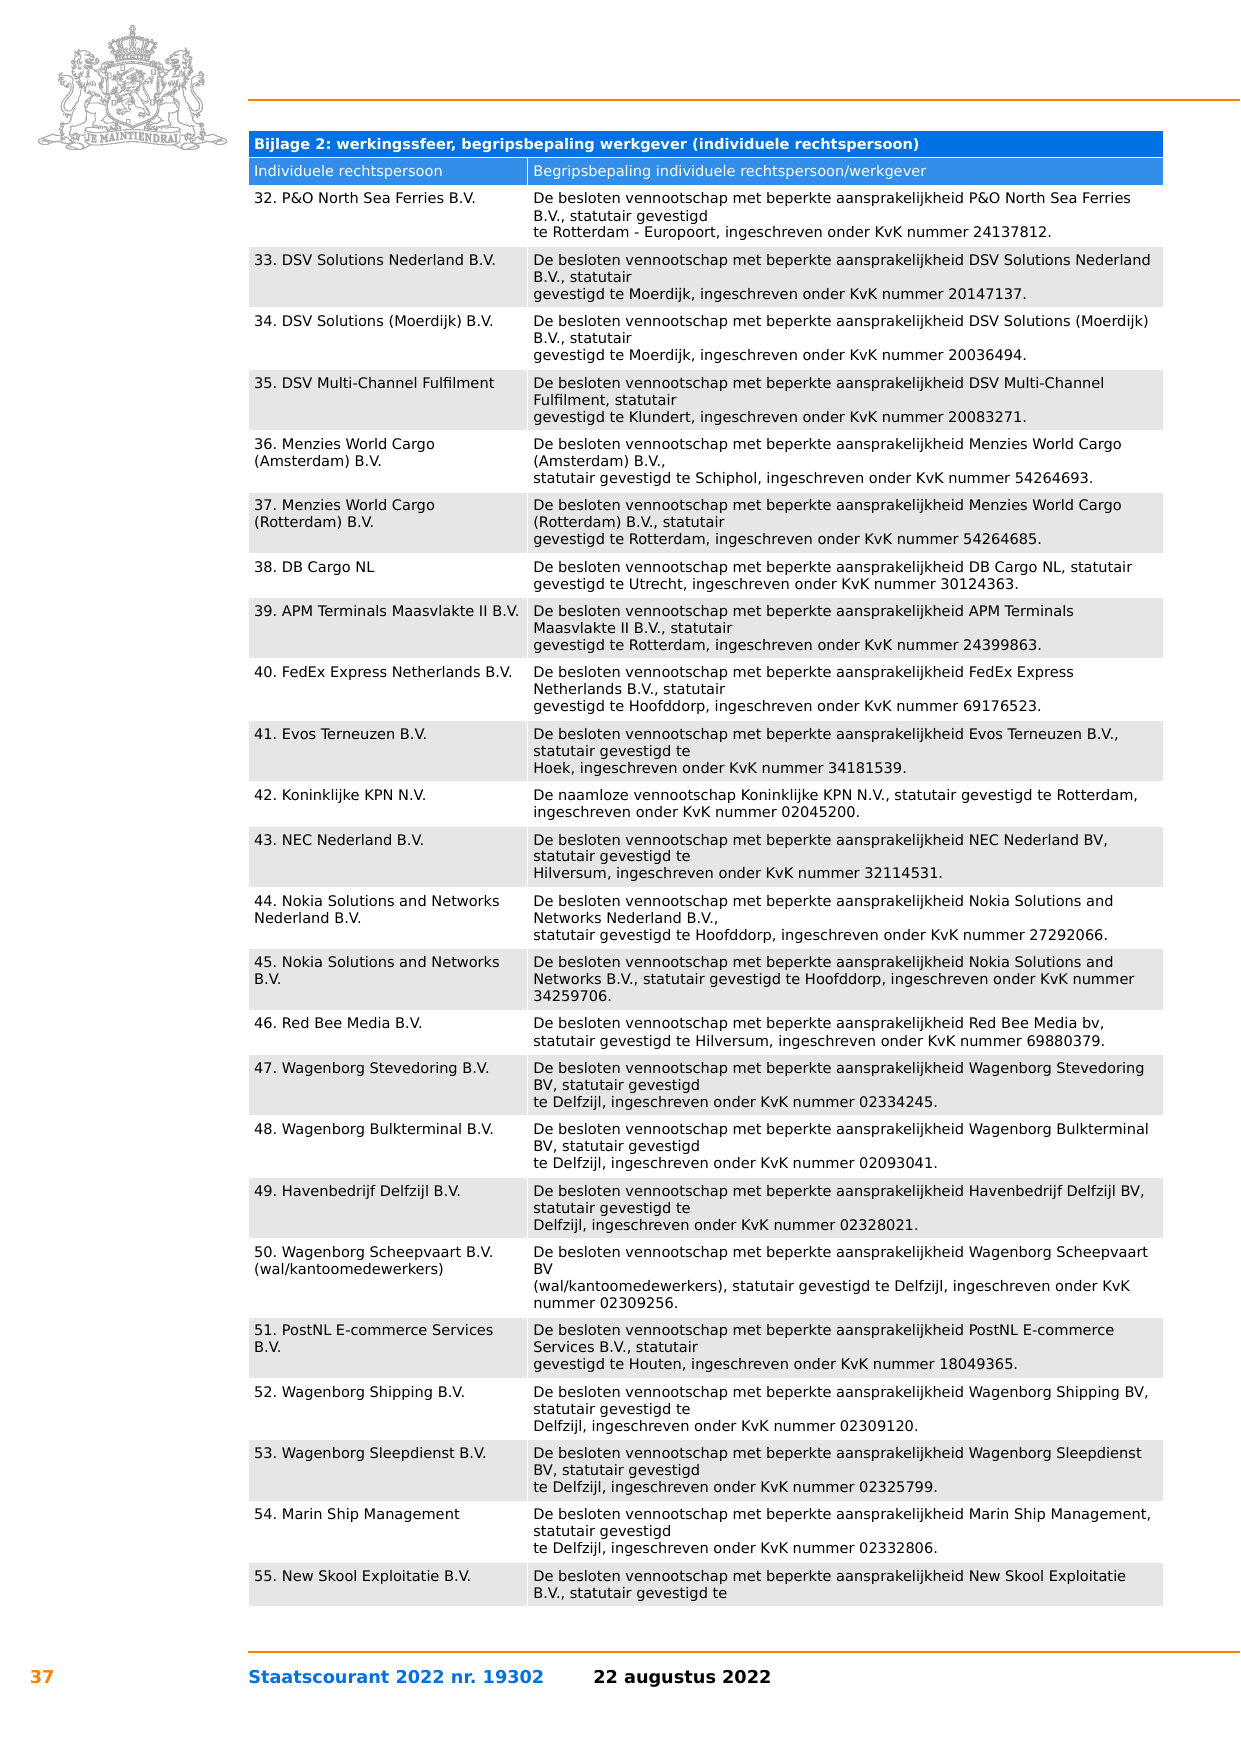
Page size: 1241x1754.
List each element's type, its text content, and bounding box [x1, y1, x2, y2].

table_cell 40. FedEx Express Netherlands B.V. [249, 660, 527, 720]
table_cell De besloten vennootschap met beperkte aansprakelijkheid PostNL E-commerce Services B.V., statutair gevestigd te Houten, ingeschreven onder KvK nummer 18049365. [528, 1318, 1163, 1378]
table_cell De naamloze vennootschap Koninklijke KPN N.V., statutair gevestigd te Rotterdam, ingeschreven onder KvK nummer 02045200. [528, 782, 1163, 826]
table_cell 45. Nokia Solutions and Networks B.V. [249, 949, 527, 1010]
table_cell De besloten vennootschap met beperkte aansprakelijkheid APM Terminals Maasvlakte II B.V., statutair gevestigd te Rotterdam, ingeschreven onder KvK nummer 24399863. [528, 598, 1163, 658]
table_cell De besloten vennootschap met beperkte aansprakelijkheid DB Cargo NL, statutair gevestigd te Utrecht, ingeschreven onder KvK nummer 30124363. [528, 554, 1163, 597]
table_cell 48. Wagenborg Bulkterminal B.V. [249, 1116, 527, 1177]
table_cell 44. Nokia Solutions and Networks Nederland B.V. [249, 888, 527, 948]
table_cell 37. Menzies World Cargo (Rotterdam) B.V. [249, 493, 527, 553]
table_cell De besloten vennootschap met beperkte aansprakelijkheid Wagenborg Sleepdienst BV, statutair gevestigd te Delfzijl, ingeschreven onder KvK nummer 02325799. [528, 1440, 1163, 1501]
table_cell 43. NEC Nederland B.V. [249, 827, 527, 887]
table_cell 52. Wagenborg Shipping B.V. [249, 1379, 527, 1439]
table_cell De besloten vennootschap met beperkte aansprakelijkheid Nokia Solutions and Networks B.V., statutair gevestigd te Hoofddorp, ingeschreven onder KvK nummer 34259706. [528, 949, 1163, 1010]
table_cell De besloten vennootschap met beperkte aansprakelijkheid Red Bee Media bv, statutair gevestigd te Hilversum, ingeschreven onder KvK nummer 69880379. [528, 1011, 1163, 1054]
table_cell De besloten vennootschap met beperkte aansprakelijkheid NEC Nederland BV, statutair gevestigd te Hilversum, ingeschreven onder KvK nummer 32114531. [528, 827, 1163, 887]
table_cell 47. Wagenborg Stevedoring B.V. [249, 1055, 527, 1115]
table_cell 38. DB Cargo NL [249, 554, 527, 597]
table_cell 34. DSV Solutions (Moerdijk) B.V. [249, 309, 527, 369]
table_cell De besloten vennootschap met beperkte aansprakelijkheid Evos Terneuzen B.V., statutair gevestigd te Hoek, ingeschreven onder KvK nummer 34181539. [528, 721, 1163, 781]
table_cell 41. Evos Terneuzen B.V. [249, 721, 527, 781]
table_cell De besloten vennootschap met beperkte aansprakelijkheid New Skool Exploitatie B.V., statutair gevestigd te [528, 1563, 1163, 1606]
table_cell 39. APM Terminals Maasvlakte II B.V. [249, 598, 527, 658]
table_cell 50. Wagenborg Scheepvaart B.V. (wal/kantoomedewerkers) [249, 1239, 527, 1316]
table_cell De besloten vennootschap met beperkte aansprakelijkheid Wagenborg Bulkterminal BV, statutair gevestigd te Delfzijl, ingeschreven onder KvK nummer 02093041. [528, 1116, 1163, 1177]
table_cell 32. P&O North Sea Ferries B.V. [249, 186, 527, 246]
table_cell De besloten vennootschap met beperkte aansprakelijkheid Wagenborg Stevedoring BV, statutair gevestigd te Delfzijl, ingeschreven onder KvK nummer 02334245. [528, 1055, 1163, 1115]
table_cell 46. Red Bee Media B.V. [249, 1011, 527, 1054]
table_header Bijlage 2: werkingssfeer, begripsbepaling werkgever (individuele rechtspersoon) [249, 131, 1163, 157]
table_cell De besloten vennootschap met beperkte aansprakelijkheid Nokia Solutions and Networks Nederland B.V., statutair gevestigd te Hoofddorp, ingeschreven onder KvK nummer 27292066. [528, 888, 1163, 948]
table_cell 51. PostNL E-commerce Services B.V. [249, 1318, 527, 1378]
picture [38, 25, 227, 150]
table_cell De besloten vennootschap met beperkte aansprakelijkheid P&O North Sea Ferries B.V., statutair gevestigd te Rotterdam - Europoort, ingeschreven onder KvK nummer 24137812. [528, 186, 1163, 246]
table_cell De besloten vennootschap met beperkte aansprakelijkheid DSV Multi-Channel Fulfilment, statutair gevestigd te Klundert, ingeschreven onder KvK nummer 20083271. [528, 370, 1163, 430]
table_cell 42. Koninklijke KPN N.V. [249, 782, 527, 826]
table_cell 49. Havenbedrijf Delfzijl B.V. [249, 1178, 527, 1238]
table_cell De besloten vennootschap met beperkte aansprakelijkheid Menzies World Cargo (Amsterdam) B.V., statutair gevestigd te Schiphol, ingeschreven onder KvK nummer 54264693. [528, 431, 1163, 491]
table_cell De besloten vennootschap met beperkte aansprakelijkheid FedEx Express Netherlands B.V., statutair gevestigd te Hoofddorp, ingeschreven onder KvK nummer 69176523. [528, 660, 1163, 720]
table_cell De besloten vennootschap met beperkte aansprakelijkheid Wagenborg Scheepvaart BV (wal/kantoomedewerkers), statutair gevestigd te Delfzijl, ingeschreven onder KvK nummer 02309256. [528, 1239, 1163, 1316]
table_cell 33. DSV Solutions Nederland B.V. [249, 247, 527, 307]
table_cell De besloten vennootschap met beperkte aansprakelijkheid DSV Solutions (Moerdijk) B.V., statutair gevestigd te Moerdijk, ingeschreven onder KvK nummer 20036494. [528, 309, 1163, 369]
table_cell 35. DSV Multi-Channel Fulfilment [249, 370, 527, 430]
table_cell De besloten vennootschap met beperkte aansprakelijkheid Menzies World Cargo (Rotterdam) B.V., statutair gevestigd te Rotterdam, ingeschreven onder KvK nummer 54264685. [528, 493, 1163, 553]
table_cell De besloten vennootschap met beperkte aansprakelijkheid Wagenborg Shipping BV, statutair gevestigd te Delfzijl, ingeschreven onder KvK nummer 02309120. [528, 1379, 1163, 1439]
table_cell Begripsbepaling individuele rechtspersoon/werkgever [528, 158, 1163, 185]
table_cell De besloten vennootschap met beperkte aansprakelijkheid Havenbedrijf Delfzijl BV, statutair gevestigd te Delfzijl, ingeschreven onder KvK nummer 02328021. [528, 1178, 1163, 1238]
table_cell De besloten vennootschap met beperkte aansprakelijkheid Marin Ship Management, statutair gevestigd te Delfzijl, ingeschreven onder KvK nummer 02332806. [528, 1502, 1163, 1562]
table_cell 36. Menzies World Cargo (Amsterdam) B.V. [249, 431, 527, 491]
table_cell De besloten vennootschap met beperkte aansprakelijkheid DSV Solutions Nederland B.V., statutair gevestigd te Moerdijk, ingeschreven onder KvK nummer 20147137. [528, 247, 1163, 307]
table_cell 53. Wagenborg Sleepdienst B.V. [249, 1440, 527, 1501]
table_cell 54. Marin Ship Management [249, 1502, 527, 1562]
table_cell 55. New Skool Exploitatie B.V. [249, 1563, 527, 1606]
table_cell Individuele rechtspersoon [249, 158, 527, 185]
